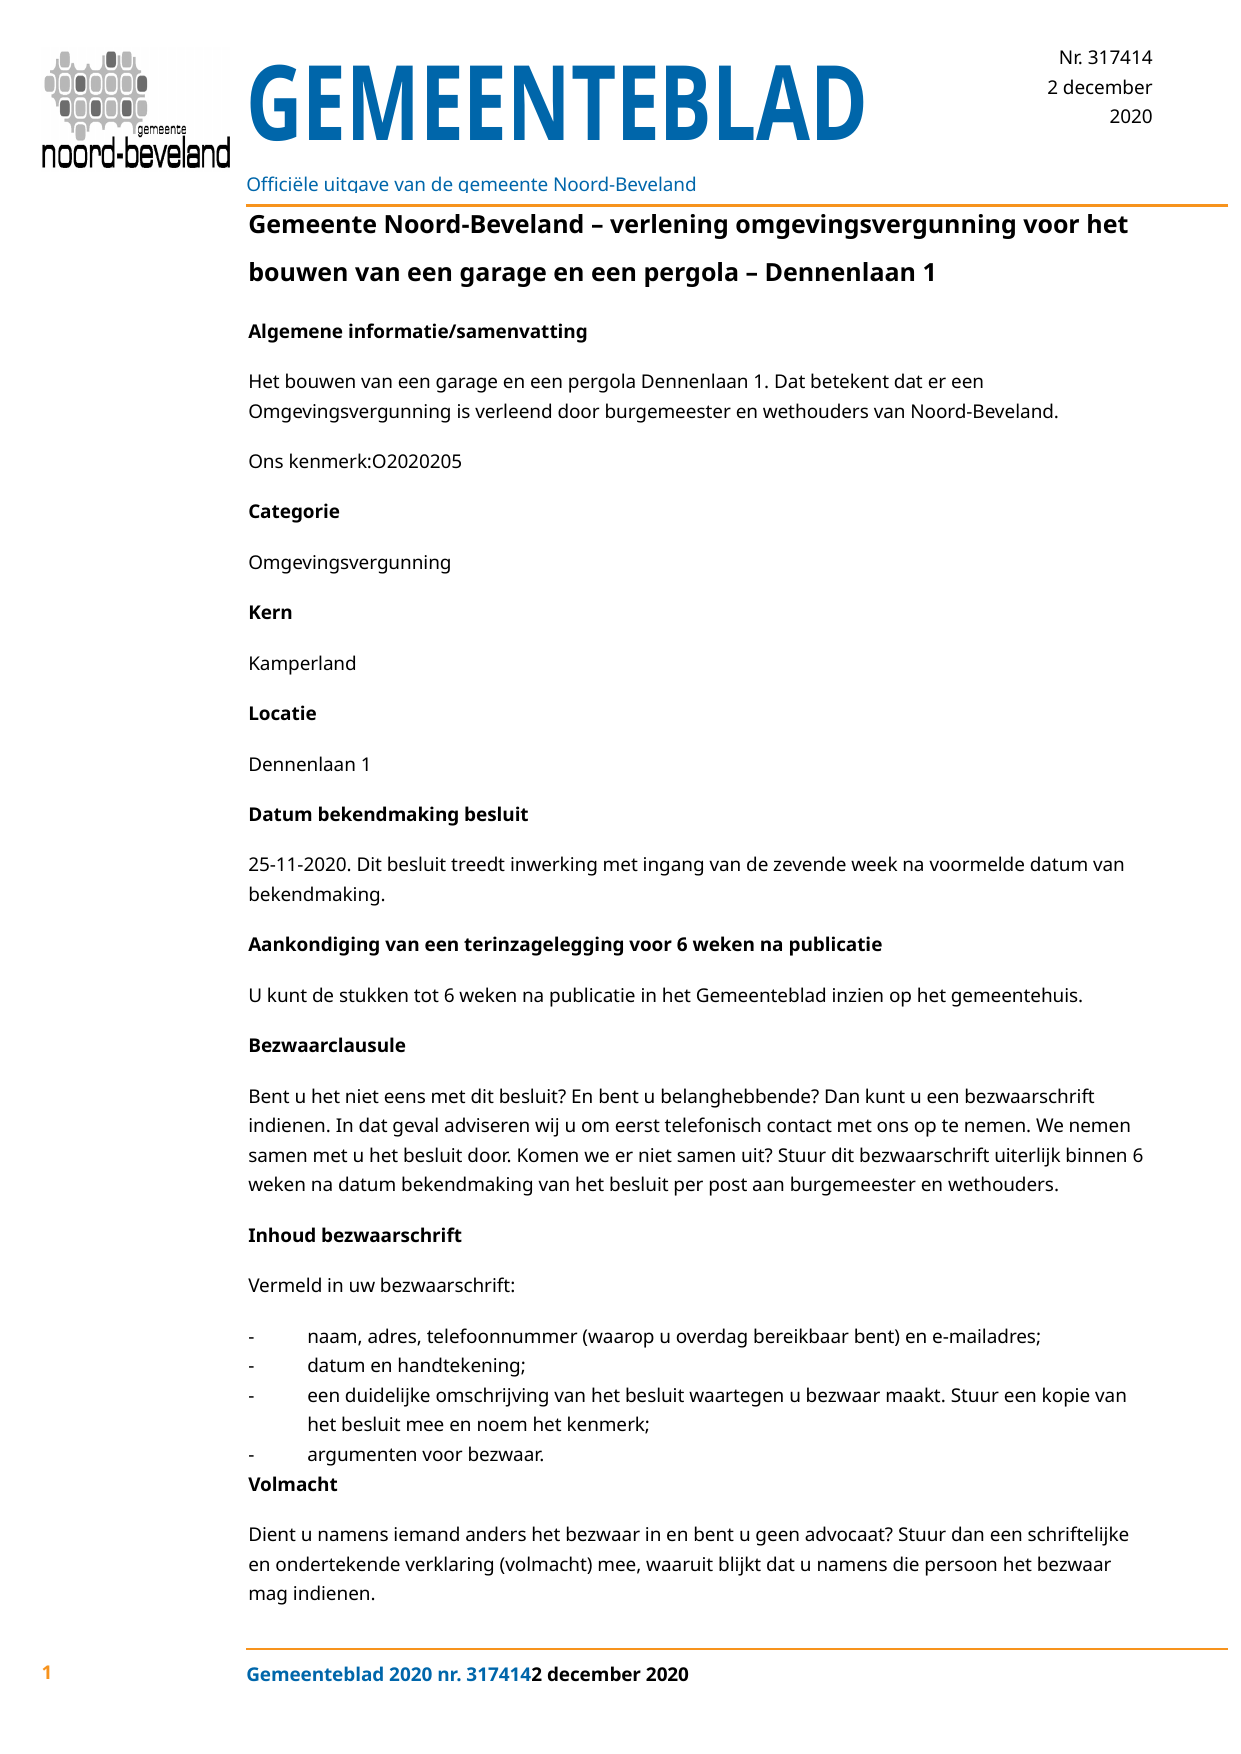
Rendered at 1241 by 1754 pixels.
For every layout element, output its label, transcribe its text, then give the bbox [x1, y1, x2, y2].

list naam, adres, telefoonnummer (waarop u overdag bereikbaar bent) en e-mailadres; [248, 1323, 1152, 1349]
text Bezwaarclausule [248, 1032, 1152, 1058]
text Omgevingsvergunning [248, 549, 1152, 575]
text Dennenlaan 1 [248, 751, 1152, 777]
text Categorie [248, 499, 1152, 524]
text Dient u namens iemand anders het bezwaar in en bent u geen advocaat? Stuur dan een schriftelijke en ondertekende verklaring (volmacht) mee, waaruit blijkt dat u namens die persoon het bezwaar mag indienen. [248, 1521, 1152, 1606]
list datum en handtekening; [248, 1352, 1152, 1378]
text Vermeld in uw bezwaarschrift: [248, 1272, 1152, 1298]
text Gemeente Noord-Beveland – verlening omgevingsvergunning voor het bouwen van een garage en een pergola – Dennenlaan 1 [248, 207, 1152, 288]
text Inhoud bezwaarschrift [248, 1222, 1152, 1248]
list een duidelijke omschrijving van het besluit waartegen u bezwaar maakt. Stuur een kopie van het besluit mee en noem het kenmerk; [248, 1382, 1152, 1437]
text Datum bekendmaking besluit [248, 801, 1152, 827]
text Ons kenmerk:O2020205 [248, 448, 1152, 474]
picture [41, 47, 231, 172]
text Aankondiging van een terinzagelegging voor 6 weken na publicatie [248, 932, 1152, 957]
text Locatie [248, 700, 1152, 726]
text U kunt de stukken tot 6 weken na publicatie in het Gemeenteblad inzien op het gemeentehuis. [248, 982, 1152, 1008]
text Het bouwen van een garage en een pergola Dennenlaan 1. Dat betekent dat er een Omgevingsvergunning is verleend door burgemeester en wethouders van Noord-Beveland. [248, 368, 1152, 424]
text Kern [248, 599, 1152, 625]
text Algemene informatie/samenvatting [248, 318, 1152, 344]
text 25-11-2020. Dit besluit treedt inwerking met ingang van de zevende week na voormelde datum van bekendmaking. [248, 852, 1152, 907]
text Bent u het niet eens met dit besluit? En bent u belanghebbende? Dan kunt u een bezwaarschrift indienen. In dat geval adviseren wij u om eerst telefonisch contact met ons op te nemen. We nemen samen met u het besluit door. Komen we er niet samen uit? Stuur dit bezwaarschrift uiterlijk binnen 6 weken na datum bekendmaking van het besluit per post aan burgemeester en wethouders. [248, 1083, 1152, 1197]
list argumenten voor bezwaar. [248, 1441, 1152, 1467]
text Volmacht [248, 1471, 1152, 1497]
text Kamperland [248, 650, 1152, 676]
